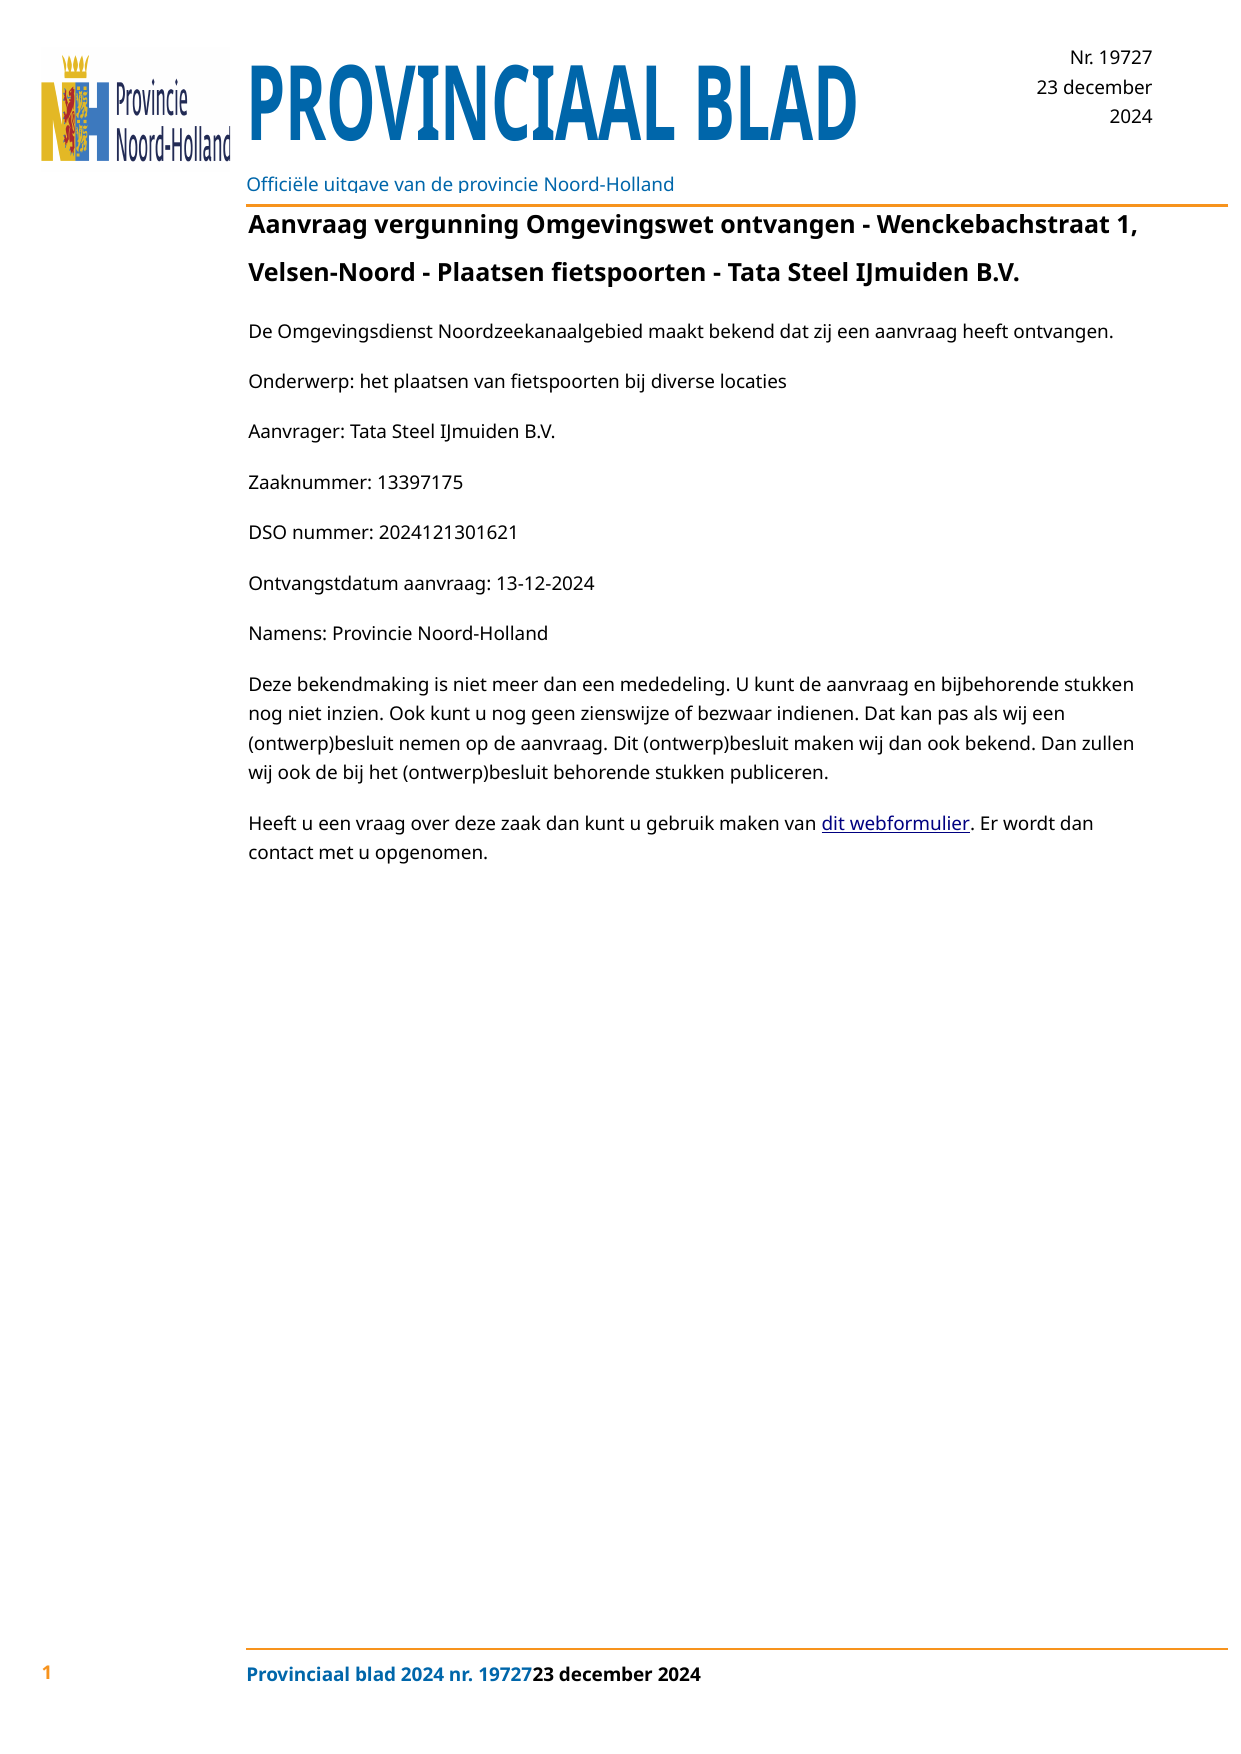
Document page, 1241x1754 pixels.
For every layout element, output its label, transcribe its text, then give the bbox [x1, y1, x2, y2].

text Onderwerp: het plaatsen van fietspoorten bij diverse locaties [248, 368, 1152, 394]
picture [41, 47, 231, 172]
text De Omgevingsdienst Noordzeekanaalgebied maakt bekend dat zij een aanvraag heeft ontvangen. [248, 318, 1152, 344]
text Namens: Provincie Noord-Holland [248, 620, 1152, 646]
text Aanvrager: Tata Steel IJmuiden B.V. [248, 419, 1152, 444]
text DSO nummer: 2024121301621 [248, 519, 1152, 545]
text Deze bekendmaking is niet meer dan een mededeling. U kunt de aanvraag en bijbehorende stukken nog niet inzien. Ook kunt u nog geen zienswijze of bezwaar indienen. Dat kan pas als wij een (ontwerp)besluit nemen op de aanvraag. Dit (ontwerp)besluit maken wij dan ook bekend. Dan zullen wij ook de bij het (ontwerp)besluit behorende stukken publiceren. [248, 671, 1152, 785]
text Zaaknummer: 13397175 [248, 469, 1152, 495]
text Aanvraag vergunning Omgevingswet ontvangen - Wenckebachstraat 1, Velsen-Noord - Plaatsen fietspoorten - Tata Steel IJmuiden B.V. [248, 207, 1152, 288]
text Heeft u een vraag over deze zaak dan kunt u gebruik maken van dit webformulier. Er wordt dan contact met u opgenomen. [248, 810, 1152, 865]
text Ontvangstdatum aanvraag: 13-12-2024 [248, 570, 1152, 596]
